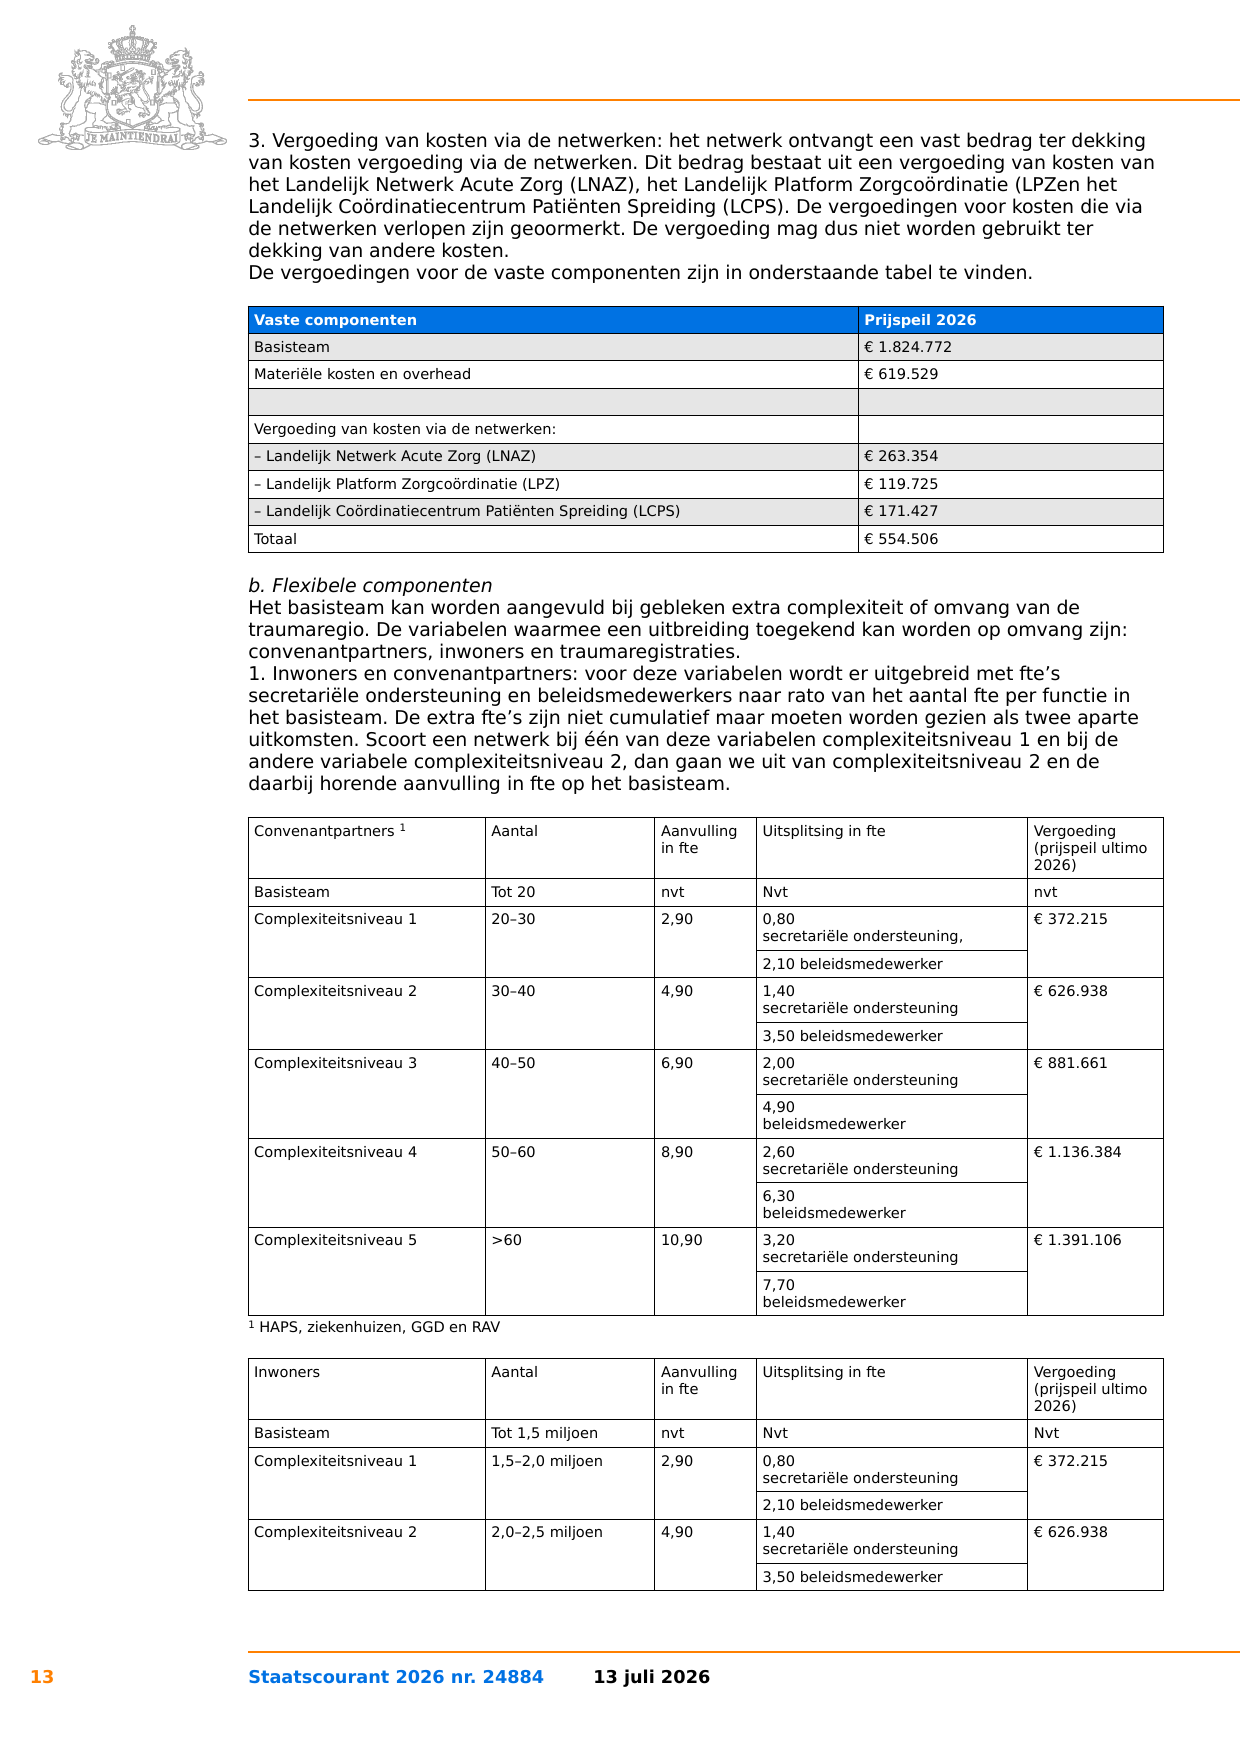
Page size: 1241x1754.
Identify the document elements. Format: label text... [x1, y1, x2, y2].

table_cell 4,90 [655, 978, 756, 1049]
table_cell 2,00 secretariële ondersteuning [757, 1050, 1027, 1093]
table_cell € 263.354 [859, 444, 1163, 470]
table_cell [859, 416, 1163, 443]
table_cell Tot 20 [486, 879, 654, 906]
text 1. Inwoners en convenantpartners: voor deze variabelen wordt er uitgebreid met fte’s secretariële ondersteuning en beleidsmedewerkers naar rato van het aantal fte per functie in het basisteam. De extra fte’s zijn niet cumulatief maar moeten worden gezien als twee aparte uitkomsten. Scoort een netwerk bij één van deze variabelen complexiteitsniveau 1 en bij de andere variabele complexiteitsniveau 2, dan gaan we uit van complexiteitsniveau 2 en de daarbij horende aanvulling in fte op het basisteam. [248, 663, 1163, 795]
table_cell € 1.824.772 [859, 334, 1163, 360]
table_cell 2,60 secretariële ondersteuning [757, 1139, 1027, 1182]
table_cell Totaal [249, 526, 858, 552]
table_cell 0,80 secretariële ondersteuning [757, 1448, 1027, 1491]
table_cell € 626.938 [1028, 1520, 1163, 1590]
table_cell nvt [655, 879, 756, 906]
table_cell € 372.215 [1028, 1448, 1163, 1518]
table_cell € 1.391.106 [1028, 1228, 1163, 1315]
table_cell Complexiteitsniveau 4 [249, 1139, 485, 1227]
table_cell € 626.938 [1028, 978, 1163, 1049]
table_cell Tot 1,5 miljoen [486, 1420, 654, 1447]
table_header Aanvulling in fte [655, 818, 756, 878]
table_header Aantal [486, 818, 654, 878]
table_header Aantal [486, 1359, 654, 1419]
table_cell – Landelijk Platform Zorgcoördinatie (LPZ) [249, 471, 858, 497]
text Het basisteam kan worden aangevuld bij gebleken extra complexiteit of omvang van de traumaregio. De variabelen waarmee een uitbreiding toegekend kan worden op omvang zijn: convenantpartners, inwoners en traumaregistraties. [248, 597, 1163, 663]
text De vergoedingen voor de vaste componenten zijn in onderstaande tabel te vinden. [248, 262, 1163, 284]
table_header Inwoners [249, 1359, 485, 1419]
table_cell 50–60 [486, 1139, 654, 1227]
table_cell Vergoeding van kosten via de netwerken: [249, 416, 858, 443]
table_cell 4,90 beleidsmedewerker [757, 1095, 1027, 1138]
table_header Uitsplitsing in fte [757, 818, 1027, 878]
table_cell € 1.136.384 [1028, 1139, 1163, 1227]
table_cell 2,90 [655, 1448, 756, 1518]
table_cell 30–40 [486, 978, 654, 1049]
table_cell – Landelijk Coördinatiecentrum Patiënten Spreiding (LCPS) [249, 499, 858, 525]
table_cell 3,50 beleidsmedewerker [757, 1023, 1027, 1049]
picture [38, 25, 227, 150]
table_header Convenantpartners 1 [249, 818, 485, 878]
table_cell € 881.661 [1028, 1050, 1163, 1138]
table_cell 1,40 secretariële ondersteuning [757, 1520, 1027, 1563]
table_cell [859, 389, 1163, 415]
table_header Aanvulling in fte [655, 1359, 756, 1419]
table_cell nvt [655, 1420, 756, 1447]
table_cell 0,80 secretariële ondersteuning, [757, 907, 1027, 950]
table_cell Complexiteitsniveau 1 [249, 907, 485, 977]
table_cell 2,90 [655, 907, 756, 977]
table_cell nvt [1028, 879, 1163, 906]
table_cell 6,90 [655, 1050, 756, 1138]
table_header Vergoeding (prijspeil ultimo 2026) [1028, 1359, 1163, 1419]
table_cell 2,0–2,5 miljoen [486, 1520, 654, 1590]
table_cell 20–30 [486, 907, 654, 977]
table_cell 1,40 secretariële ondersteuning [757, 978, 1027, 1022]
table_cell Basisteam [249, 1420, 485, 1447]
table_cell Nvt [757, 879, 1027, 906]
table_header Vaste componenten [249, 307, 858, 333]
table_cell € 619.529 [859, 361, 1163, 388]
table_cell 7,70 beleidsmedewerker [757, 1272, 1027, 1315]
text 3. Vergoeding van kosten via de netwerken: het netwerk ontvangt een vast bedrag ter dekking van kosten vergoeding via de netwerken. Dit bedrag bestaat uit een vergoeding van kosten van het Landelijk Netwerk Acute Zorg (LNAZ), het Landelijk Platform Zorgcoördinatie (LPZen het Landelijk Coördinatiecentrum Patiënten Spreiding (LCPS). De vergoedingen voor kosten die via de netwerken verlopen zijn geoormerkt. De vergoeding mag dus niet worden gebruikt ter dekking van andere kosten. [248, 130, 1163, 262]
table_cell – Landelijk Netwerk Acute Zorg (LNAZ) [249, 444, 858, 470]
table_cell 2,10 beleidsmedewerker [757, 951, 1027, 977]
table_cell [249, 389, 858, 415]
table_cell >60 [486, 1228, 654, 1315]
subtitle b. Flexibele componenten [248, 575, 1163, 597]
table_cell € 171.427 [859, 499, 1163, 525]
table_cell 1,5–2,0 miljoen [486, 1448, 654, 1518]
table_cell 4,90 [655, 1520, 756, 1590]
table_cell Complexiteitsniveau 5 [249, 1228, 485, 1315]
table_cell Materiële kosten en overhead [249, 361, 858, 388]
table_cell Complexiteitsniveau 1 [249, 1448, 485, 1518]
table_cell 1 HAPS, ziekenhuizen, GGD en RAV [248, 1316, 1163, 1336]
table_cell 6,30 beleidsmedewerker [757, 1183, 1027, 1227]
table_cell Nvt [757, 1420, 1027, 1447]
table_cell 40–50 [486, 1050, 654, 1138]
table_cell € 554.506 [859, 526, 1163, 552]
table_cell 2,10 beleidsmedewerker [757, 1492, 1027, 1518]
table_cell 3,20 secretariële ondersteuning [757, 1228, 1027, 1271]
table_header Uitsplitsing in fte [757, 1359, 1027, 1419]
table_cell Complexiteitsniveau 2 [249, 1520, 485, 1590]
table_cell 10,90 [655, 1228, 756, 1315]
table_cell Basisteam [249, 334, 858, 360]
table_cell Complexiteitsniveau 3 [249, 1050, 485, 1138]
table_cell Complexiteitsniveau 2 [249, 978, 485, 1049]
table_cell € 119.725 [859, 471, 1163, 497]
table_cell Nvt [1028, 1420, 1163, 1447]
table_cell 3,50 beleidsmedewerker [757, 1564, 1027, 1590]
table_header Prijspeil 2026 [859, 307, 1163, 333]
table_cell € 372.215 [1028, 907, 1163, 977]
table_header Vergoeding (prijspeil ultimo 2026) [1028, 818, 1163, 878]
table_cell Basisteam [249, 879, 485, 906]
table_cell 8,90 [655, 1139, 756, 1227]
